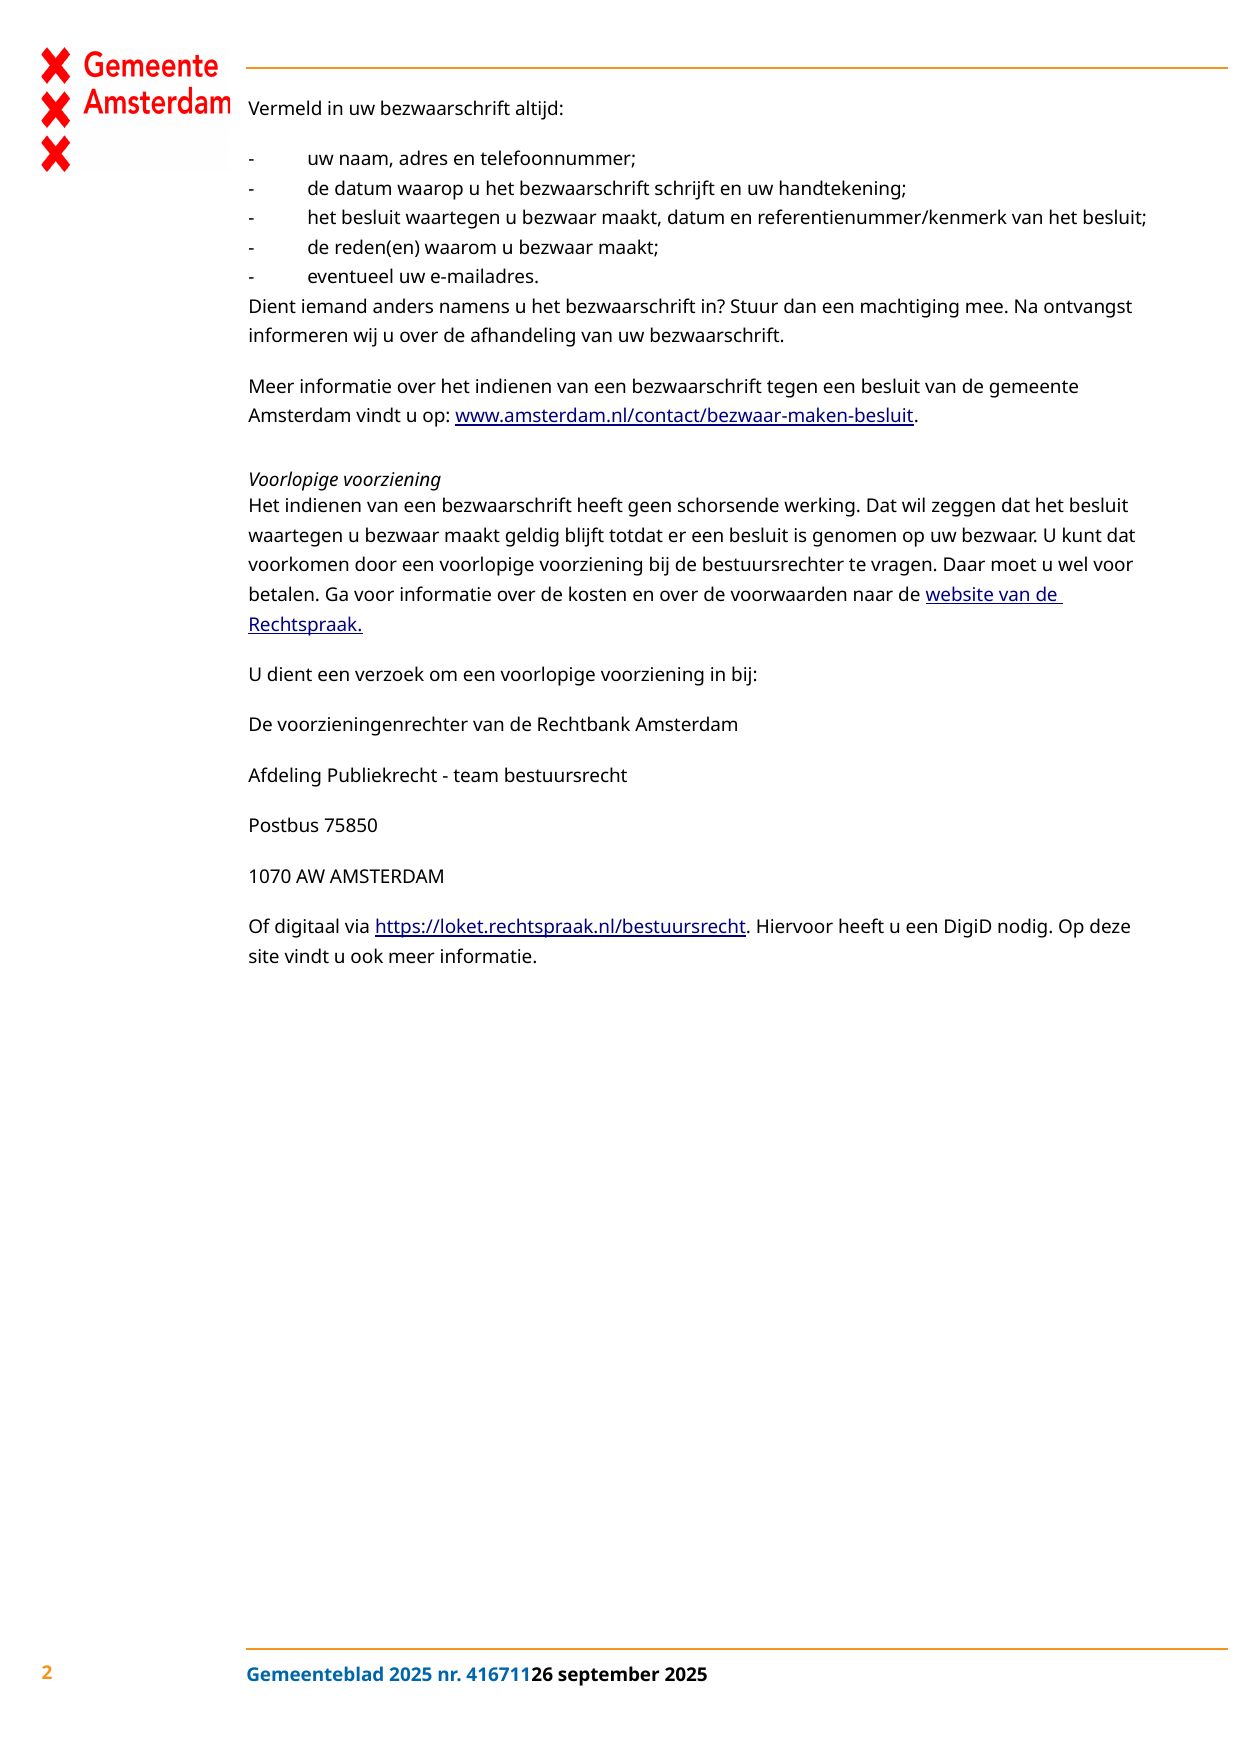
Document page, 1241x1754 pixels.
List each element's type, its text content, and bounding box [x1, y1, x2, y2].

list de datum waarop u het bezwaarschrift schrijft en uw handtekening; [248, 175, 1152, 201]
text Het indienen van een bezwaarschrift heeft geen schorsende werking. Dat wil zeggen dat het besluit waartegen u bezwaar maakt geldig blijft totdat er een besluit is genomen op uw bezwaar. U kunt dat voorkomen door een voorlopige voorziening bij de bestuursrechter te vragen. Daar moet u wel voor betalen. Ga voor informatie over de kosten en over de voorwaarden naar de website van de Rechtspraak. [248, 492, 1152, 636]
text Voorlopige voorziening [248, 467, 1152, 492]
text Of digitaal via https://loket.rechtspraak.nl/bestuursrecht. Hiervoor heeft u een DigiD nodig. Op deze site vindt u ook meer informatie. [248, 913, 1152, 968]
text De voorzieningenrechter van de Rechtbank Amsterdam [248, 712, 1152, 737]
text Meer informatie over het indienen van een bezwaarschrift tegen een besluit van de gemeente Amsterdam vindt u op: www.amsterdam.nl/contact/bezwaar-maken-besluit. [248, 373, 1152, 428]
list eventueel uw e-mailadres. [248, 263, 1152, 289]
text 1070 AW AMSTERDAM [248, 863, 1152, 888]
list het besluit waartegen u bezwaar maakt, datum en referentienummer/kenmerk van het besluit; [248, 204, 1152, 230]
text Afdeling Publiekrecht - team bestuursrecht [248, 762, 1152, 788]
text U dient een verzoek om een voorlopige voorziening in bij: [248, 661, 1152, 687]
list uw naam, adres en telefoonnummer; [248, 145, 1152, 171]
text Postbus 75850 [248, 812, 1152, 838]
list de reden(en) waarom u bezwaar maakt; [248, 234, 1152, 260]
text Vermeld in uw bezwaarschrift altijd: [248, 95, 1152, 121]
text Dient iemand anders namens u het bezwaarschrift in? Stuur dan een machtiging mee. Na ontvangst informeren wij u over de afhandeling van uw bezwaarschrift. [248, 293, 1152, 348]
picture [41, 47, 231, 172]
